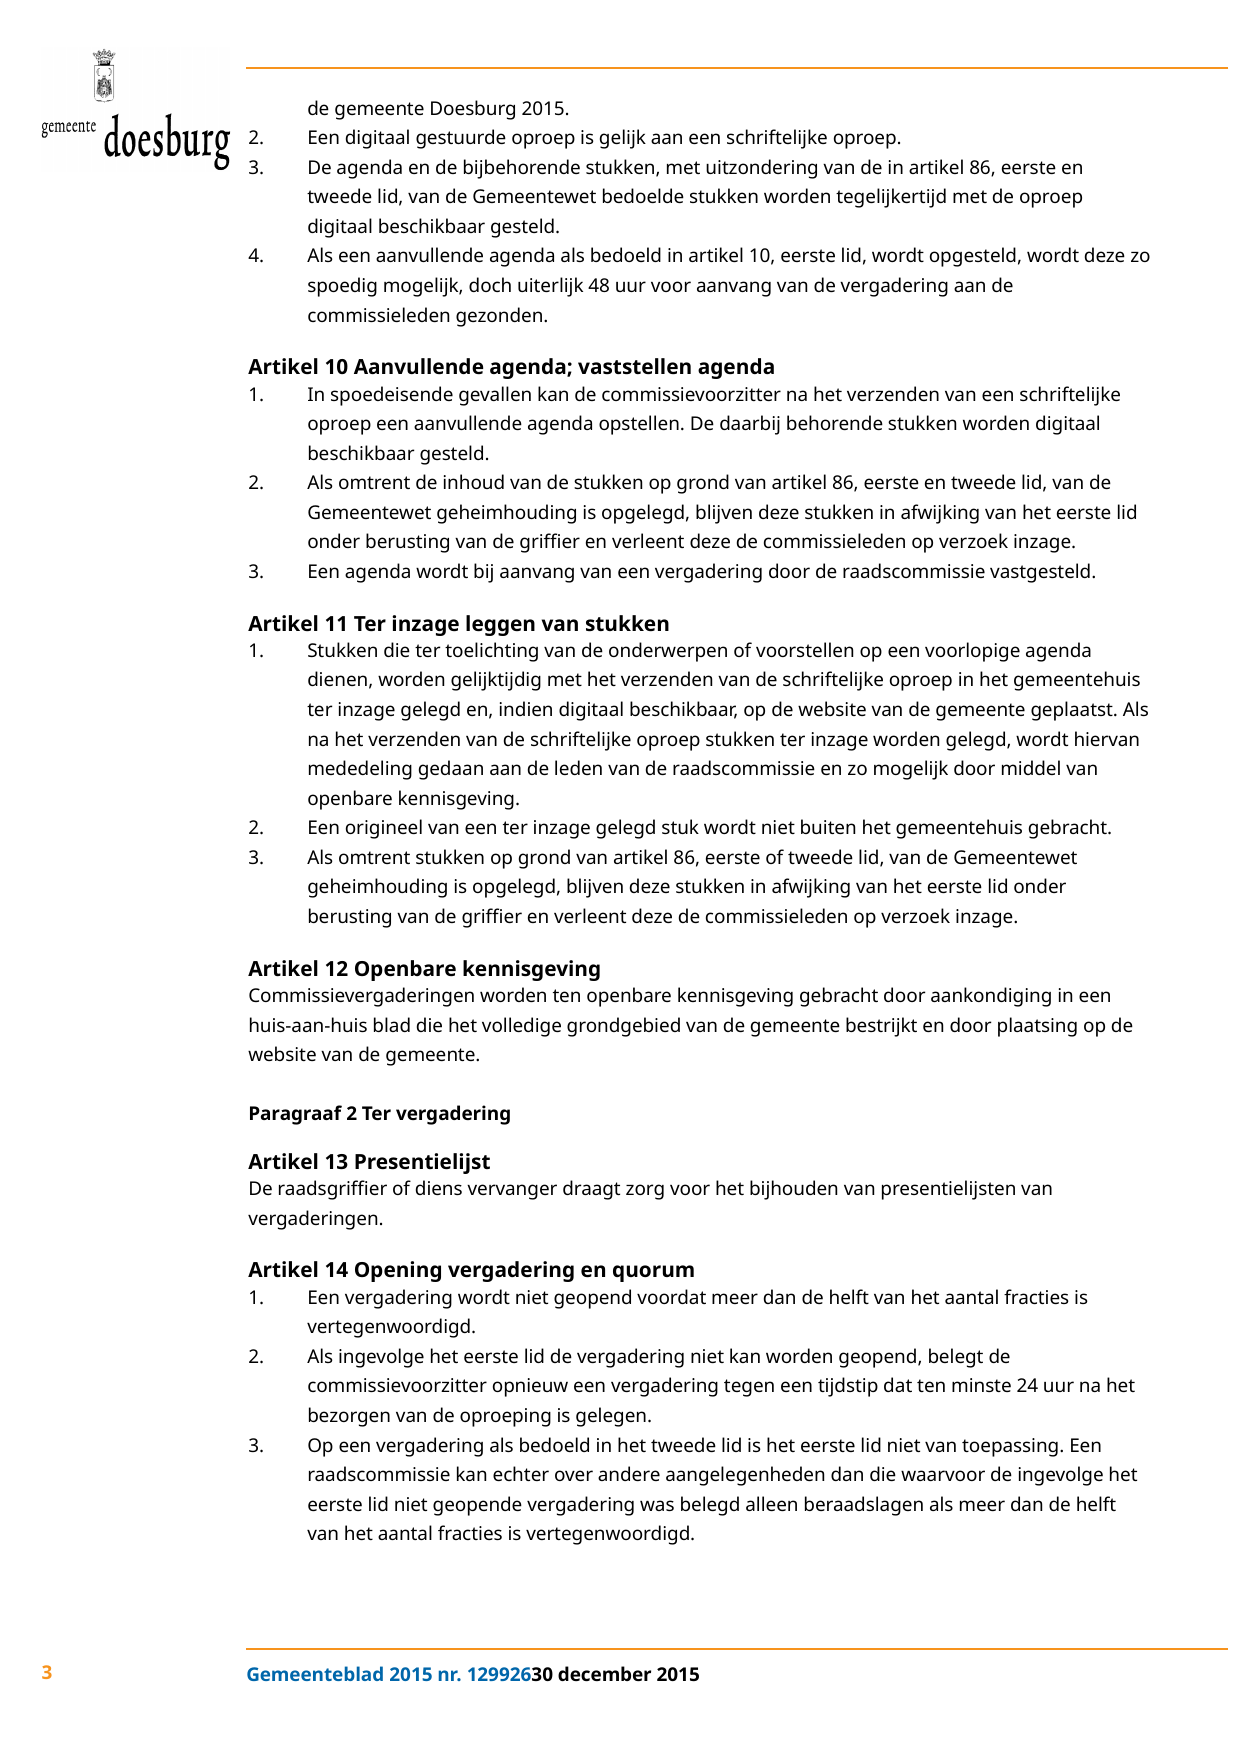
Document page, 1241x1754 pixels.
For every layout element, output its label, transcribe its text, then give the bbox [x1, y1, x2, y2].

text Artikel 10 Aanvullende agenda; vaststellen agenda [248, 352, 1152, 381]
list Stukken die ter toelichting van de onderwerpen of voorstellen op een voorlopige agenda dienen, worden gelijktijdig met het verzenden van de schriftelijke oproep in het gemeentehuis ter inzage gelegd en, indien digitaal beschikbaar, op de website van de gemeente geplaatst. Als na het verzenden van de schriftelijke oproep stukken ter inzage worden gelegd, wordt hiervan mededeling gedaan aan de leden van de raadscommissie en zo mogelijk door middel van openbare kennisgeving. [248, 637, 1152, 811]
text Commissievergaderingen worden ten openbare kennisgeving gebracht door aankondiging in een huis-aan-huis blad die het volledige grondgebied van de gemeente bestrijkt en door plaatsing op de website van de gemeente. [248, 982, 1152, 1067]
list Een vergadering wordt niet geopend voordat meer dan de helft van het aantal fracties is vertegenwoordigd. [248, 1284, 1152, 1339]
text Artikel 14 Opening vergadering en quorum [248, 1256, 1152, 1284]
list Op een vergadering als bedoeld in het tweede lid is het eerste lid niet van toepassing. Een raadscommissie kan echter over andere aangelegenheden dan die waarvoor de ingevolge het eerste lid niet geopende vergadering was belegd alleen beraadslagen als meer dan de helft van het aantal fracties is vertegenwoordigd. [248, 1432, 1152, 1546]
text Artikel 12 Openbare kennisgeving [248, 954, 1152, 982]
text Artikel 13 Presentielijst [248, 1147, 1152, 1176]
list Een agenda wordt bij aanvang van een vergadering door de raadscommissie vastgesteld. [248, 558, 1152, 584]
text Paragraaf 2 Ter vergadering [248, 1101, 1152, 1126]
text De raadsgriffier of diens vervanger draagt zorg voor het bijhouden van presentielijsten van vergaderingen. [248, 1176, 1152, 1231]
picture [41, 47, 231, 172]
list Als ingevolge het eerste lid de vergadering niet kan worden geopend, belegt de commissievoorzitter opnieuw een vergadering tegen een tijdstip dat ten minste 24 uur na het bezorgen van de oproeping is gelegen. [248, 1343, 1152, 1428]
list De agenda en de bijbehorende stukken, met uitzondering van de in artikel 86, eerste en tweede lid, van de Gemeentewet bedoelde stukken worden tegelijkertijd met de oproep digitaal beschikbaar gesteld. [248, 154, 1152, 239]
list Een origineel van een ter inzage gelegd stuk wordt niet buiten het gemeentehuis gebracht. [248, 814, 1152, 840]
list Als omtrent stukken op grond van artikel 86, eerste of tweede lid, van de Gemeentewet geheimhouding is opgelegd, blijven deze stukken in afwijking van het eerste lid onder berusting van de griffier en verleent deze de commissieleden op verzoek inzage. [248, 844, 1152, 929]
list In spoedeisende gevallen kan de commissievoorzitter na het verzenden van een schriftelijke oproep een aanvullende agenda opstellen. De daarbij behorende stukken worden digitaal beschikbaar gesteld. [248, 381, 1152, 466]
list de gemeente Doesburg 2015. [248, 95, 1152, 121]
list Een digitaal gestuurde oproep is gelijk aan een schriftelijke oproep. [248, 124, 1152, 150]
list Als een aanvullende agenda als bedoeld in artikel 10, eerste lid, wordt opgesteld, wordt deze zo spoedig mogelijk, doch uiterlijk 48 uur voor aanvang van de vergadering aan de commissieleden gezonden. [248, 243, 1152, 328]
text Artikel 11 Ter inzage leggen van stukken [248, 609, 1152, 637]
list Als omtrent de inhoud van de stukken op grond van artikel 86, eerste en tweede lid, van de Gemeentewet geheimhouding is opgelegd, blijven deze stukken in afwijking van het eerste lid onder berusting van de griffier en verleent deze de commissieleden op verzoek inzage. [248, 469, 1152, 554]
